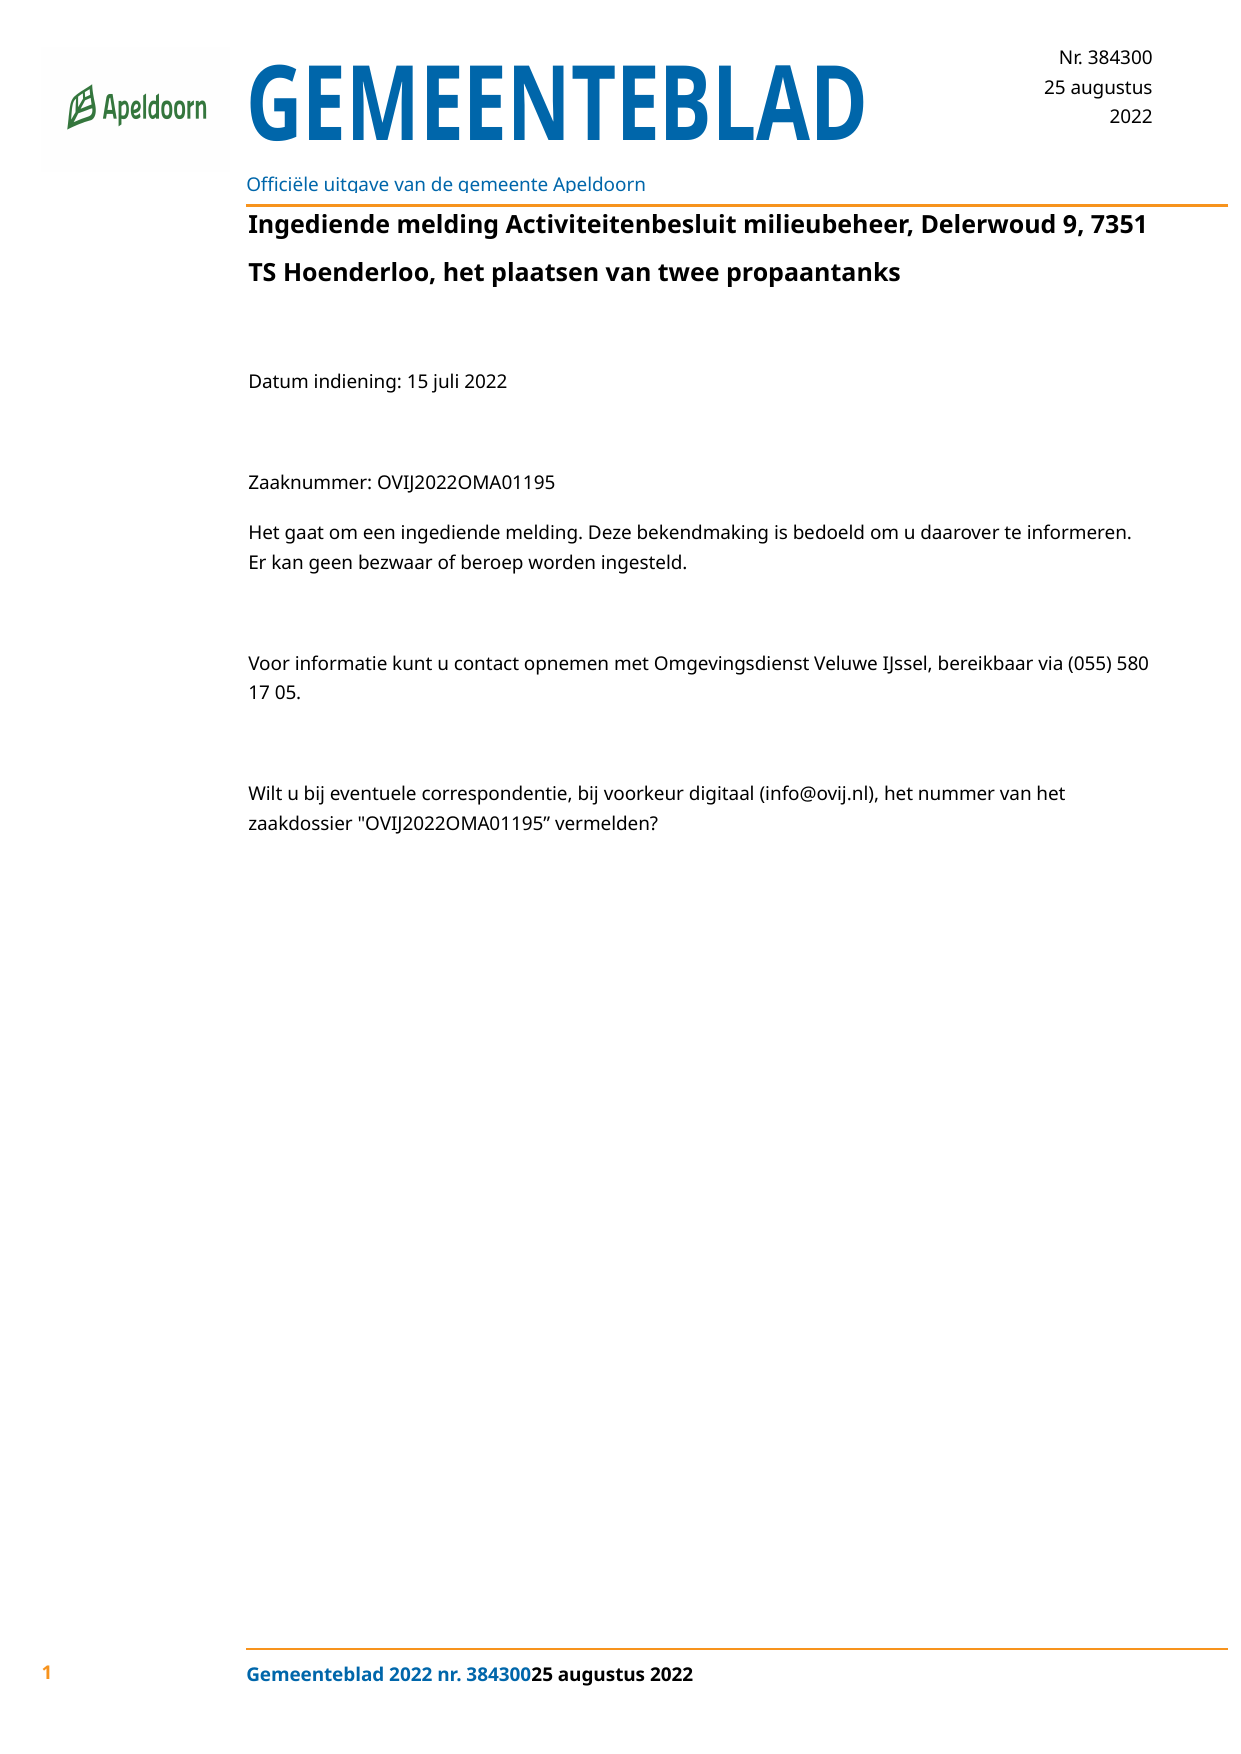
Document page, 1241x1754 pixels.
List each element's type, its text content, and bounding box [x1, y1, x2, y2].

text Wilt u bij eventuele correspondentie, bij voorkeur digitaal (info@ovij.nl), het nummer van het zaakdossier "OVIJ2022OMA01195” vermelden? [248, 780, 1152, 836]
text Het gaat om een ingediende melding. Deze bekendmaking is bedoeld om u daarover te informeren. Er kan geen bezwaar of beroep worden ingesteld. [248, 519, 1152, 575]
text Datum indiening: 15 juli 2022 [248, 368, 1152, 394]
text Voor informatie kunt u contact opnemen met Omgevingsdienst Veluwe IJssel, bereikbaar via (055) 580 17 05. [248, 650, 1152, 705]
picture [41, 47, 231, 172]
text Ingediende melding Activiteitenbesluit milieubeheer, Delerwoud 9, 7351 TS Hoenderloo, het plaatsen van twee propaantanks [248, 207, 1152, 288]
text Zaaknummer: OVIJ2022OMA01195 [248, 469, 1152, 495]
